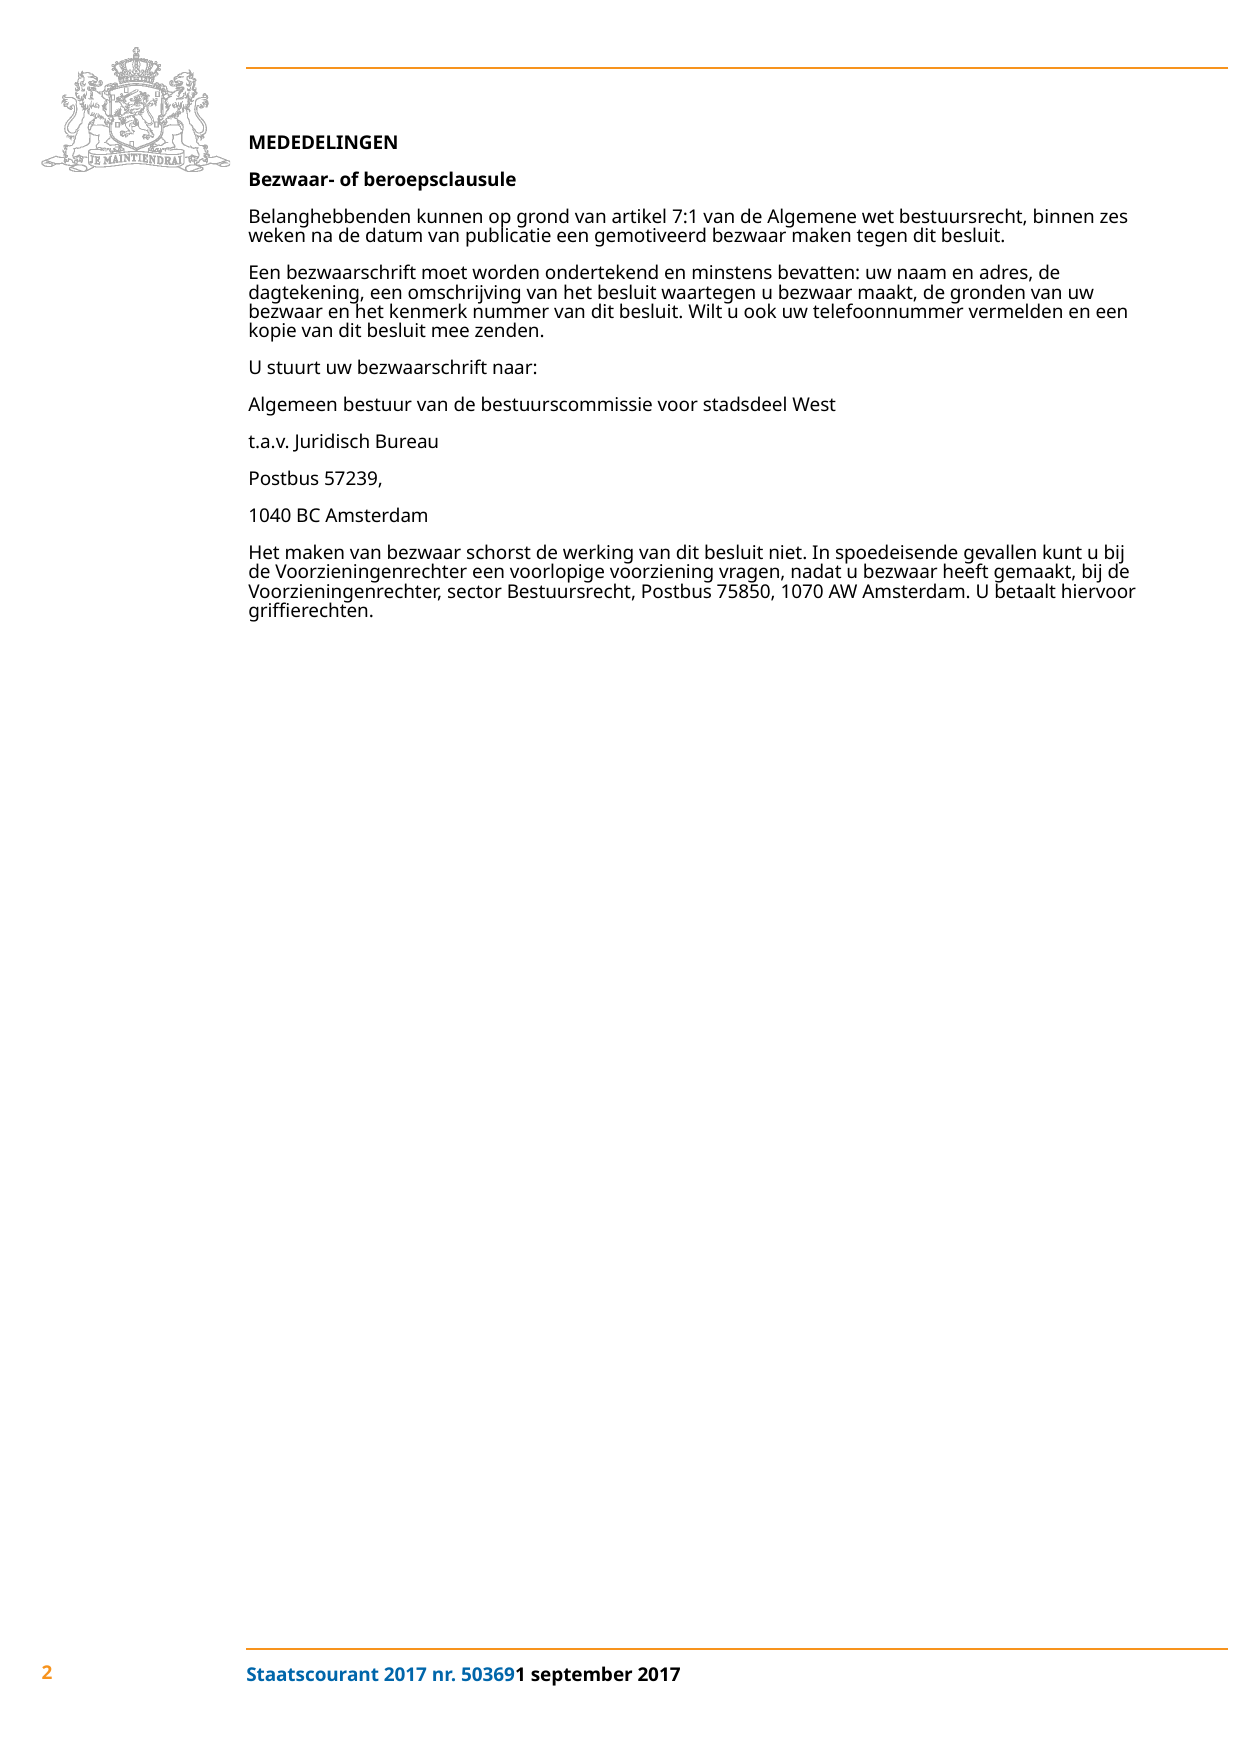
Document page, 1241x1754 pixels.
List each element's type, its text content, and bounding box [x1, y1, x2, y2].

picture [41, 47, 231, 172]
text Het maken van bezwaar schorst de werking van dit besluit niet. In spoedeisende gevallen kunt u bij de Voorzieningenrechter een voorlopige voorziening vragen, nadat u bezwaar heeft gemaakt, bij de Voorzieningenrechter, sector Bestuursrecht, Postbus 75850, 1070 AW Amsterdam. U betaalt hiervoor griffierechten. [248, 544, 1152, 621]
text Postbus 57239, [248, 470, 1152, 489]
text Belanghebbenden kunnen op grond van artikel 7:1 van de Algemene wet bestuursrecht, binnen zes weken na de datum van publicatie een gemotiveerd bezwaar maken tegen dit besluit. [248, 208, 1152, 247]
text Bezwaar- of beroepsclausule [248, 171, 1152, 190]
text t.a.v. Juridisch Bureau [248, 433, 1152, 452]
text Een bezwaarschrift moet worden ondertekend en minstens bevatten: uw naam en adres, de dagtekening, een omschrijving van het besluit waartegen u bezwaar maakt, de gronden van uw bezwaar en het kenmerk nummer van dit besluit. Wilt u ook uw telefoonnummer vermelden en een kopie van dit besluit mee zenden. [248, 264, 1152, 341]
text MEDEDELINGEN [248, 134, 1152, 153]
text U stuurt uw bezwaarschrift naar: [248, 359, 1152, 378]
text Algemeen bestuur van de bestuurscommissie voor stadsdeel West [248, 396, 1152, 415]
text 1040 BC Amsterdam [248, 507, 1152, 526]
